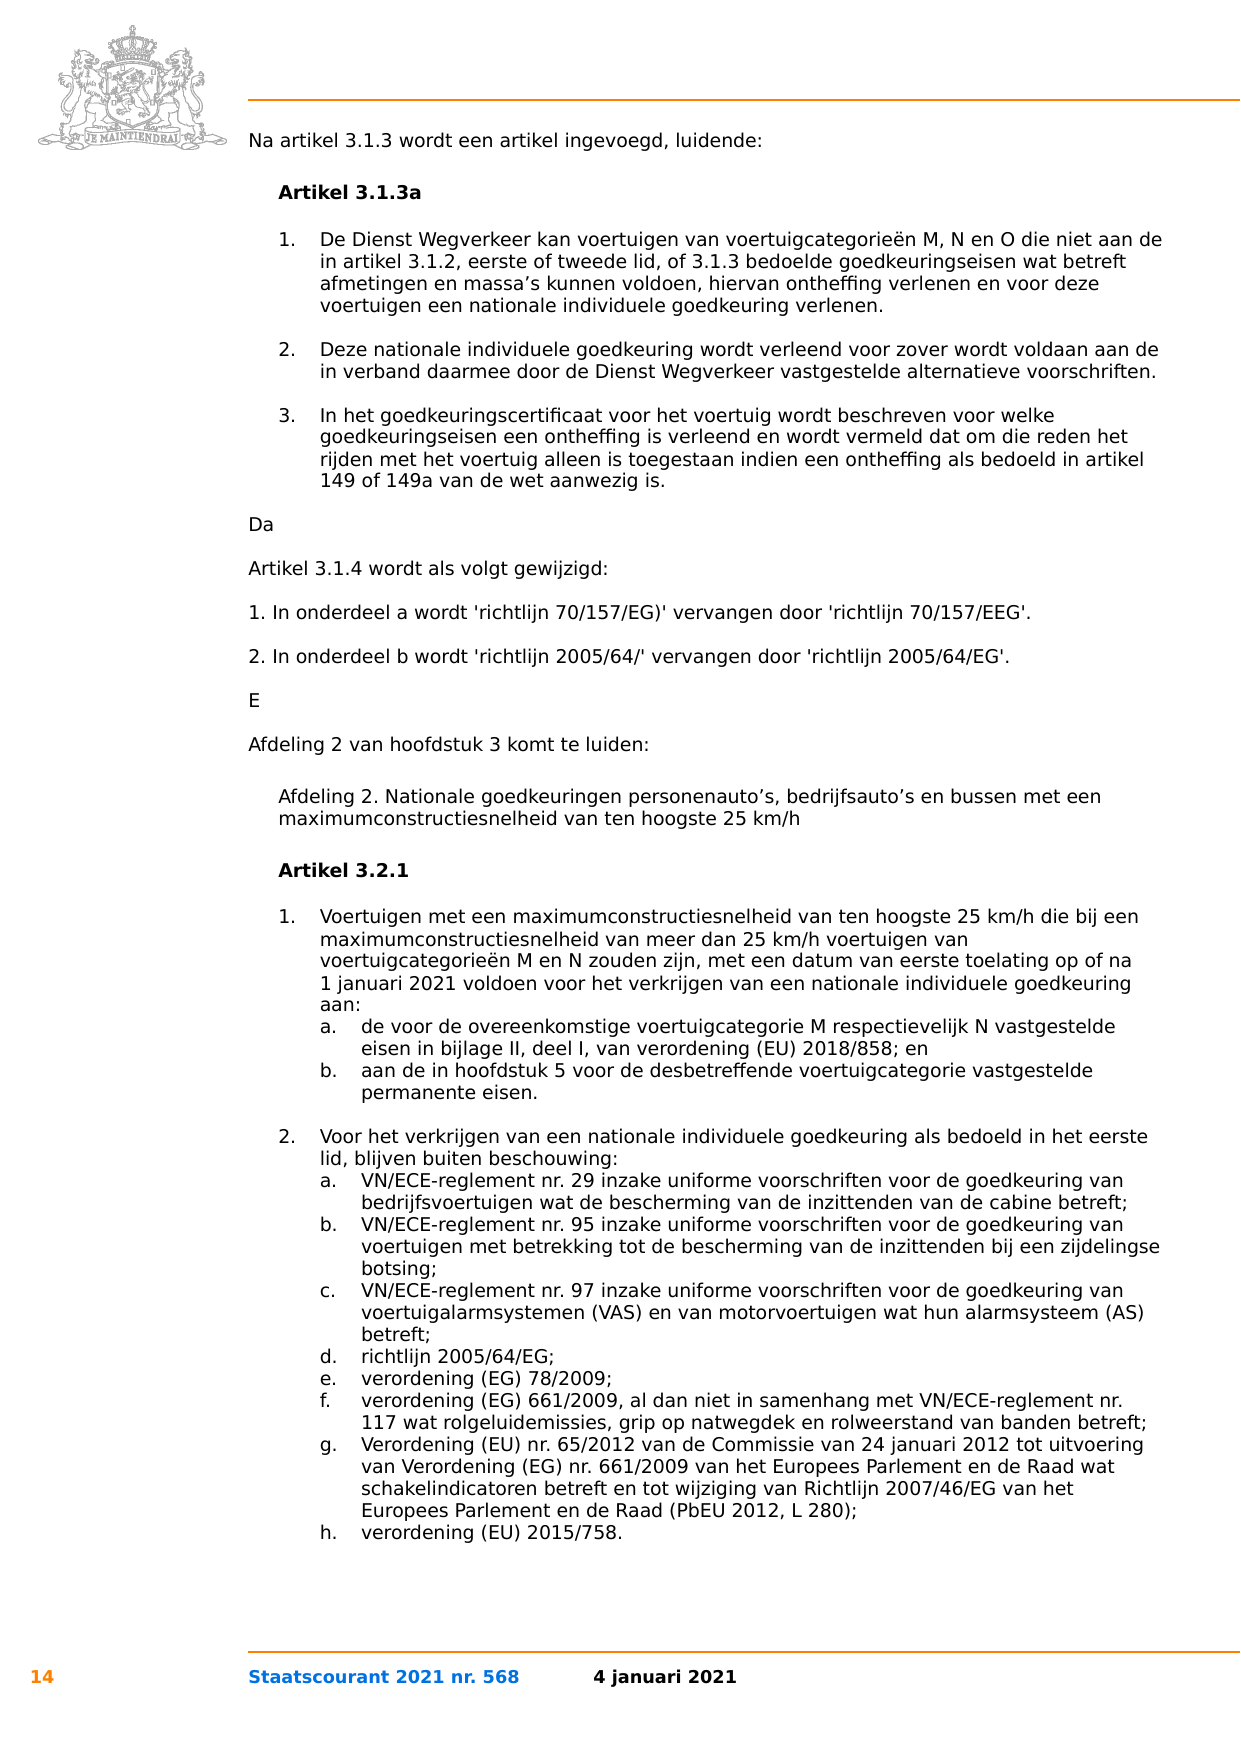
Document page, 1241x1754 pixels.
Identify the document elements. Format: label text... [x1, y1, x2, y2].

text b. VN/ECE-reglement nr. 95 inzake uniforme voorschriften voor de goedkeuring van voertuigen met betrekking tot de bescherming van de inzittenden bij een zijdelingse botsing; [319, 1214, 1163, 1280]
text 1. In onderdeel a wordt 'richtlijn 70/157/EG)' vervangen door 'richtlijn 70/157/EEG'. [248, 602, 1163, 624]
subtitle Afdeling 2. Nationale goedkeuringen personenauto’s, bedrijfsauto’s en bussen met een maximumconstructiesnelheid van ten hoogste 25 km/h [278, 786, 1163, 829]
text Da [248, 514, 1163, 536]
text a. VN/ECE-reglement nr. 29 inzake uniforme voorschriften voor de goedkeuring van bedrijfsvoertuigen wat de bescherming van de inzittenden van de cabine betreft; [319, 1170, 1163, 1214]
text e. verordening (EG) 78/2009; [319, 1368, 1163, 1390]
text 2. In onderdeel b wordt 'richtlijn 2005/64/' vervangen door 'richtlijn 2005/64/EG'. [248, 646, 1163, 668]
text 1. Voertuigen met een maximumconstructiesnelheid van ten hoogste 25 km/h die bij een maximumconstructiesnelheid van meer dan 25 km/h voertuigen van voertuigcategorieën M en N zouden zijn, met een datum van eerste toelating op of na 1 januari 2021 voldoen voor het verkrijgen van een nationale individuele goedkeuring aan: [278, 906, 1163, 1016]
text Na artikel 3.1.3 wordt een artikel ingevoegd, luidende: [248, 130, 1163, 152]
text 2. Deze nationale individuele goedkeuring wordt verleend voor zover wordt voldaan aan de in verband daarmee door de Dienst Wegverkeer vastgestelde alternatieve voorschriften. [278, 339, 1163, 383]
text g. Verordening (EU) nr. 65/2012 van de Commissie van 24 januari 2012 tot uitvoering van Verordening (EG) nr. 661/2009 van het Europees Parlement en de Raad wat schakelindicatoren betreft en tot wijziging van Richtlijn 2007/46/EG van het Europees Parlement en de Raad (PbEU 2012, L 280); [319, 1434, 1163, 1522]
text E [248, 690, 1163, 712]
text d. richtlijn 2005/64/EG; [319, 1346, 1163, 1368]
text h. verordening (EU) 2015/758. [319, 1522, 1163, 1544]
text 3. In het goedkeuringscertificaat voor het voertuig wordt beschreven voor welke goedkeuringseisen een ontheffing is verleend en wordt vermeld dat om die reden het rijden met het voertuig alleen is toegestaan indien een ontheffing als bedoeld in artikel 149 of 149a van de wet aanwezig is. [278, 404, 1163, 492]
text Artikel 3.1.4 wordt als volgt gewijzigd: [248, 558, 1163, 580]
text 1. De Dienst Wegverkeer kan voertuigen van voertuigcategorieën M, N en O die niet aan de in artikel 3.1.2, eerste of tweede lid, of 3.1.3 bedoelde goedkeuringseisen wat betreft afmetingen en massa’s kunnen voldoen, hiervan ontheffing verlenen en voor deze voertuigen een nationale individuele goedkeuring verlenen. [278, 229, 1163, 317]
picture [38, 25, 227, 150]
text Afdeling 2 van hoofdstuk 3 komt te luiden: [248, 733, 1163, 756]
text b. aan de in hoofdstuk 5 voor de desbetreffende voertuigcategorie vastgestelde permanente eisen. [319, 1060, 1163, 1104]
subtitle Artikel 3.2.1 [278, 859, 1163, 881]
text 2. Voor het verkrijgen van een nationale individuele goedkeuring als bedoeld in het eerste lid, blijven buiten beschouwing: [278, 1126, 1163, 1170]
text a. de voor de overeenkomstige voertuigcategorie M respectievelijk N vastgestelde eisen in bijlage II, deel I, van verordening (EU) 2018/858; en [319, 1016, 1163, 1060]
subtitle Artikel 3.1.3a [278, 182, 1163, 204]
text c. VN/ECE-reglement nr. 97 inzake uniforme voorschriften voor de goedkeuring van voertuigalarmsystemen (VAS) en van motorvoertuigen wat hun alarmsysteem (AS) betreft; [319, 1280, 1163, 1346]
text f. verordening (EG) 661/2009, al dan niet in samenhang met VN/ECE-reglement nr. 117 wat rolgeluidemissies, grip op natwegdek en rolweerstand van banden betreft; [319, 1390, 1163, 1434]
